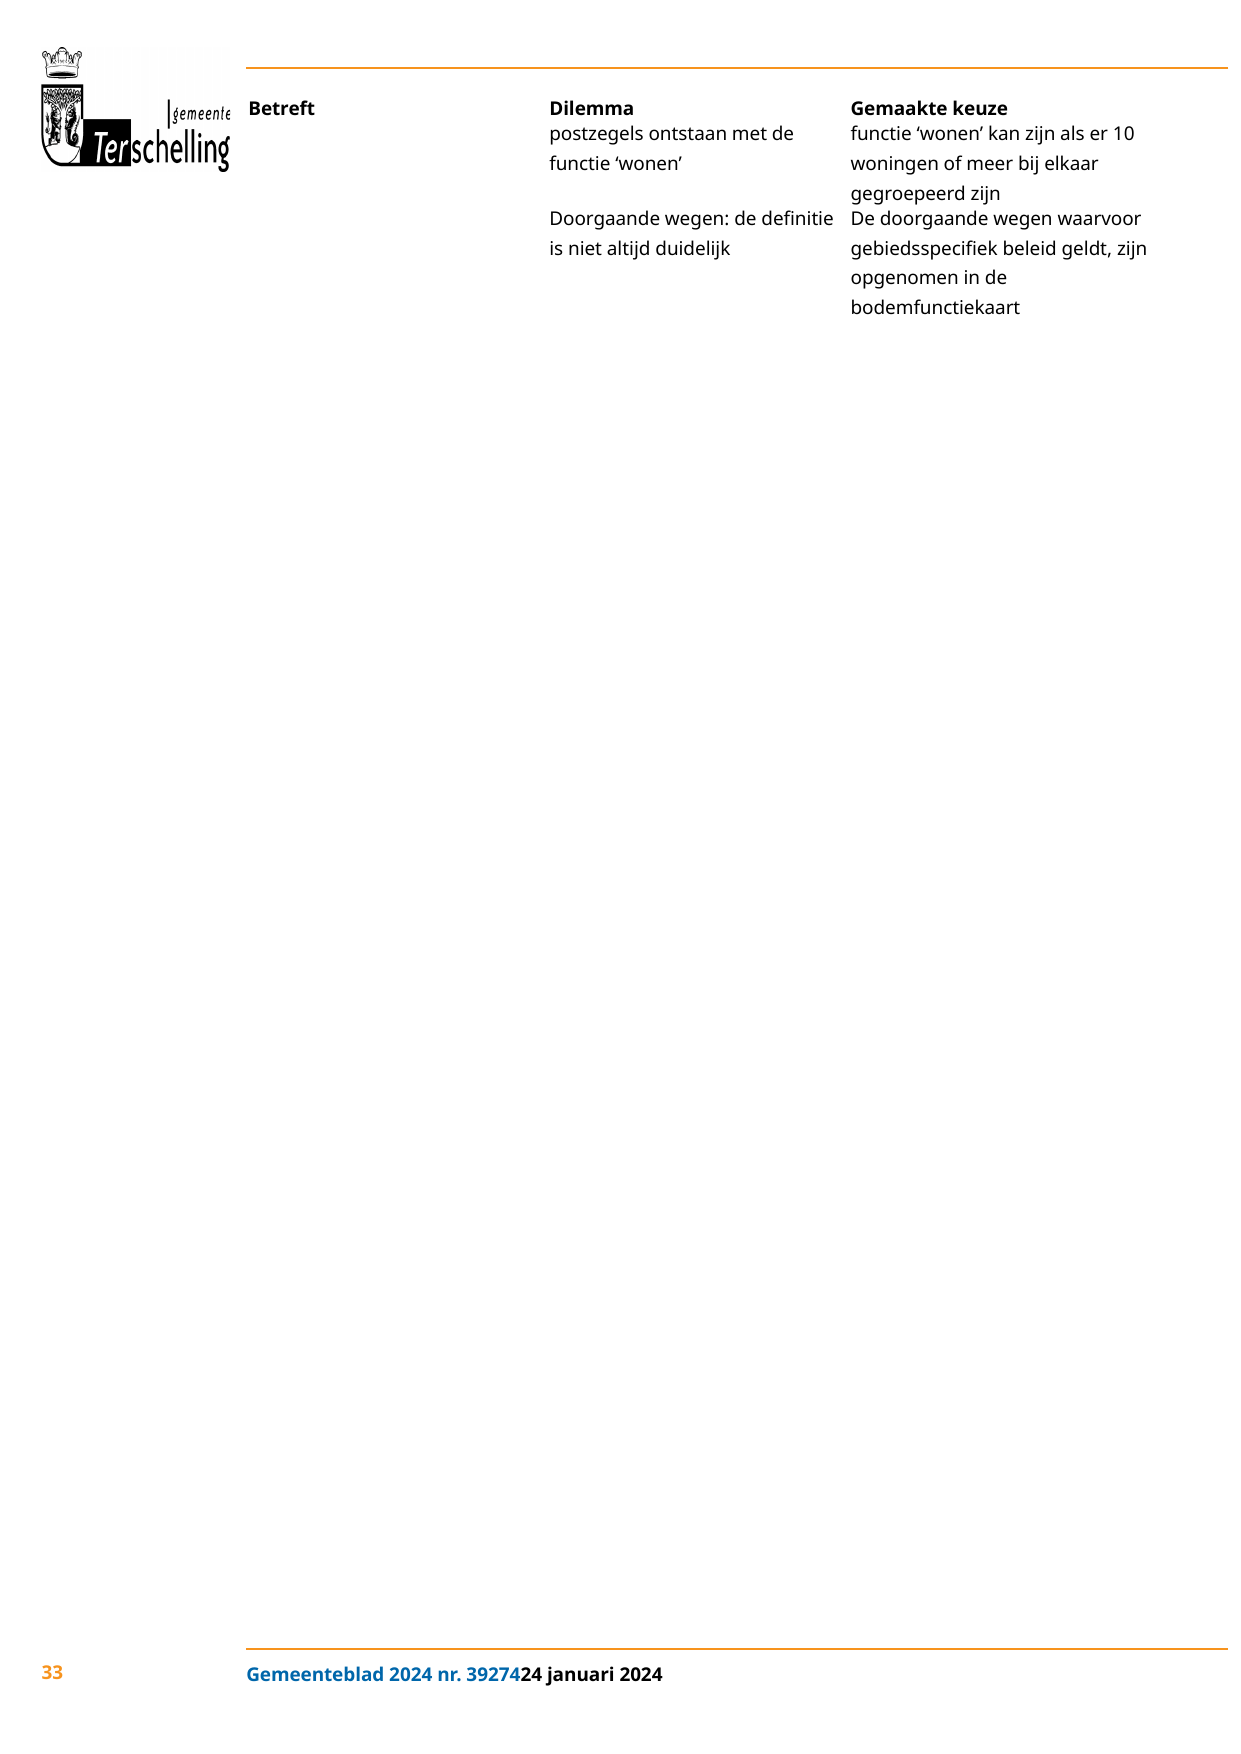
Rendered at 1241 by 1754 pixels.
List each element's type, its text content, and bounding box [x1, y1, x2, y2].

table_cell [248, 121, 549, 205]
table_header Gemaakte keuze [850, 95, 1152, 121]
table_cell [248, 205, 549, 320]
table_header Betreft [248, 95, 549, 121]
table_cell functie ‘wonen’ kan zijn als er 10 woningen of meer bij elkaar gegroepeerd zijn [850, 121, 1152, 205]
table_cell Doorgaande wegen: de definitie is niet altijd duidelijk [549, 205, 850, 320]
picture [41, 47, 231, 172]
table_header Dilemma [549, 95, 850, 121]
table_cell De doorgaande wegen waarvoor gebiedsspecifiek beleid geldt, zijn opgenomen in de bodemfunctiekaart [850, 205, 1152, 320]
table_cell postzegels ontstaan met de functie ‘wonen’ [549, 121, 850, 205]
